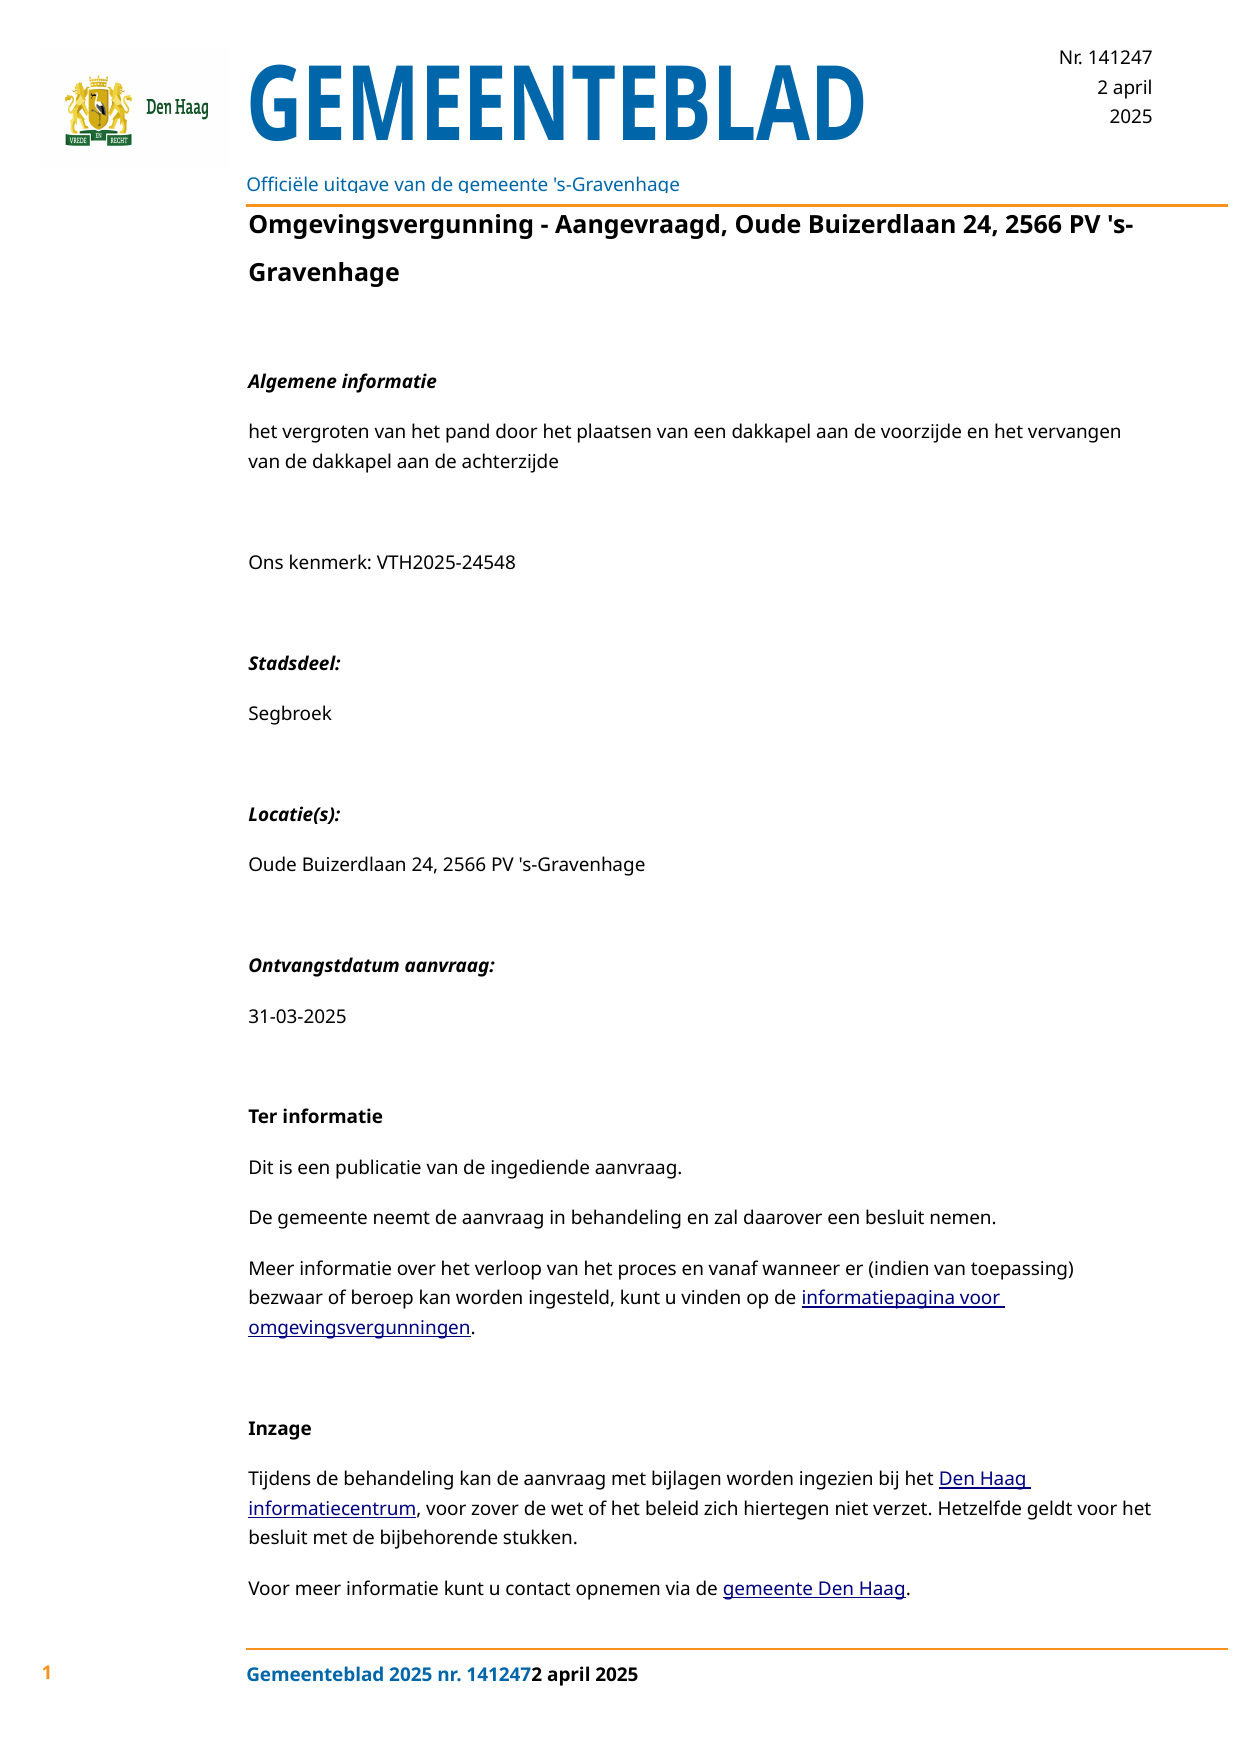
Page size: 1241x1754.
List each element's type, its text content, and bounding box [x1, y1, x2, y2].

text Ontvangstdatum aanvraag: [248, 952, 1152, 978]
text Omgevingsvergunning - Aangevraagd, Oude Buizerdlaan 24, 2566 PV 's-Gravenhage [248, 207, 1152, 288]
text Stadsdeel: [248, 650, 1152, 676]
text het vergroten van het pand door het plaatsen van een dakkapel aan de voorzijde en het vervangen van de dakkapel aan de achterzijde [248, 419, 1152, 474]
picture [41, 47, 231, 172]
text Algemene informatie [248, 368, 1152, 394]
text De gemeente neemt de aanvraag in behandeling en zal daarover een besluit nemen. [248, 1204, 1152, 1230]
text Locatie(s): [248, 801, 1152, 827]
text Inzage [248, 1415, 1152, 1441]
text Dit is een publicatie van de ingediende aanvraag. [248, 1154, 1152, 1180]
text Oude Buizerdlaan 24, 2566 PV 's-Gravenhage [248, 852, 1152, 877]
text Ter informatie [248, 1104, 1152, 1129]
text Voor meer informatie kunt u contact opnemen via de gemeente Den Haag. [248, 1575, 1152, 1601]
text Tijdens de behandeling kan de aanvraag met bijlagen worden ingezien bij het Den Haag informatiecentrum, voor zover de wet of het beleid zich hiertegen niet verzet. Hetzelfde geldt voor het besluit met de bijbehorende stukken. [248, 1465, 1152, 1550]
text Ons kenmerk: VTH2025-24548 [248, 549, 1152, 575]
text Segbroek [248, 700, 1152, 726]
text 31-03-2025 [248, 1003, 1152, 1029]
text Meer informatie over het verloop van het proces en vanaf wanneer er (indien van toepassing) bezwaar of beroep kan worden ingesteld, kunt u vinden op de informatiepagina voor omgevingsvergunningen. [248, 1255, 1152, 1340]
